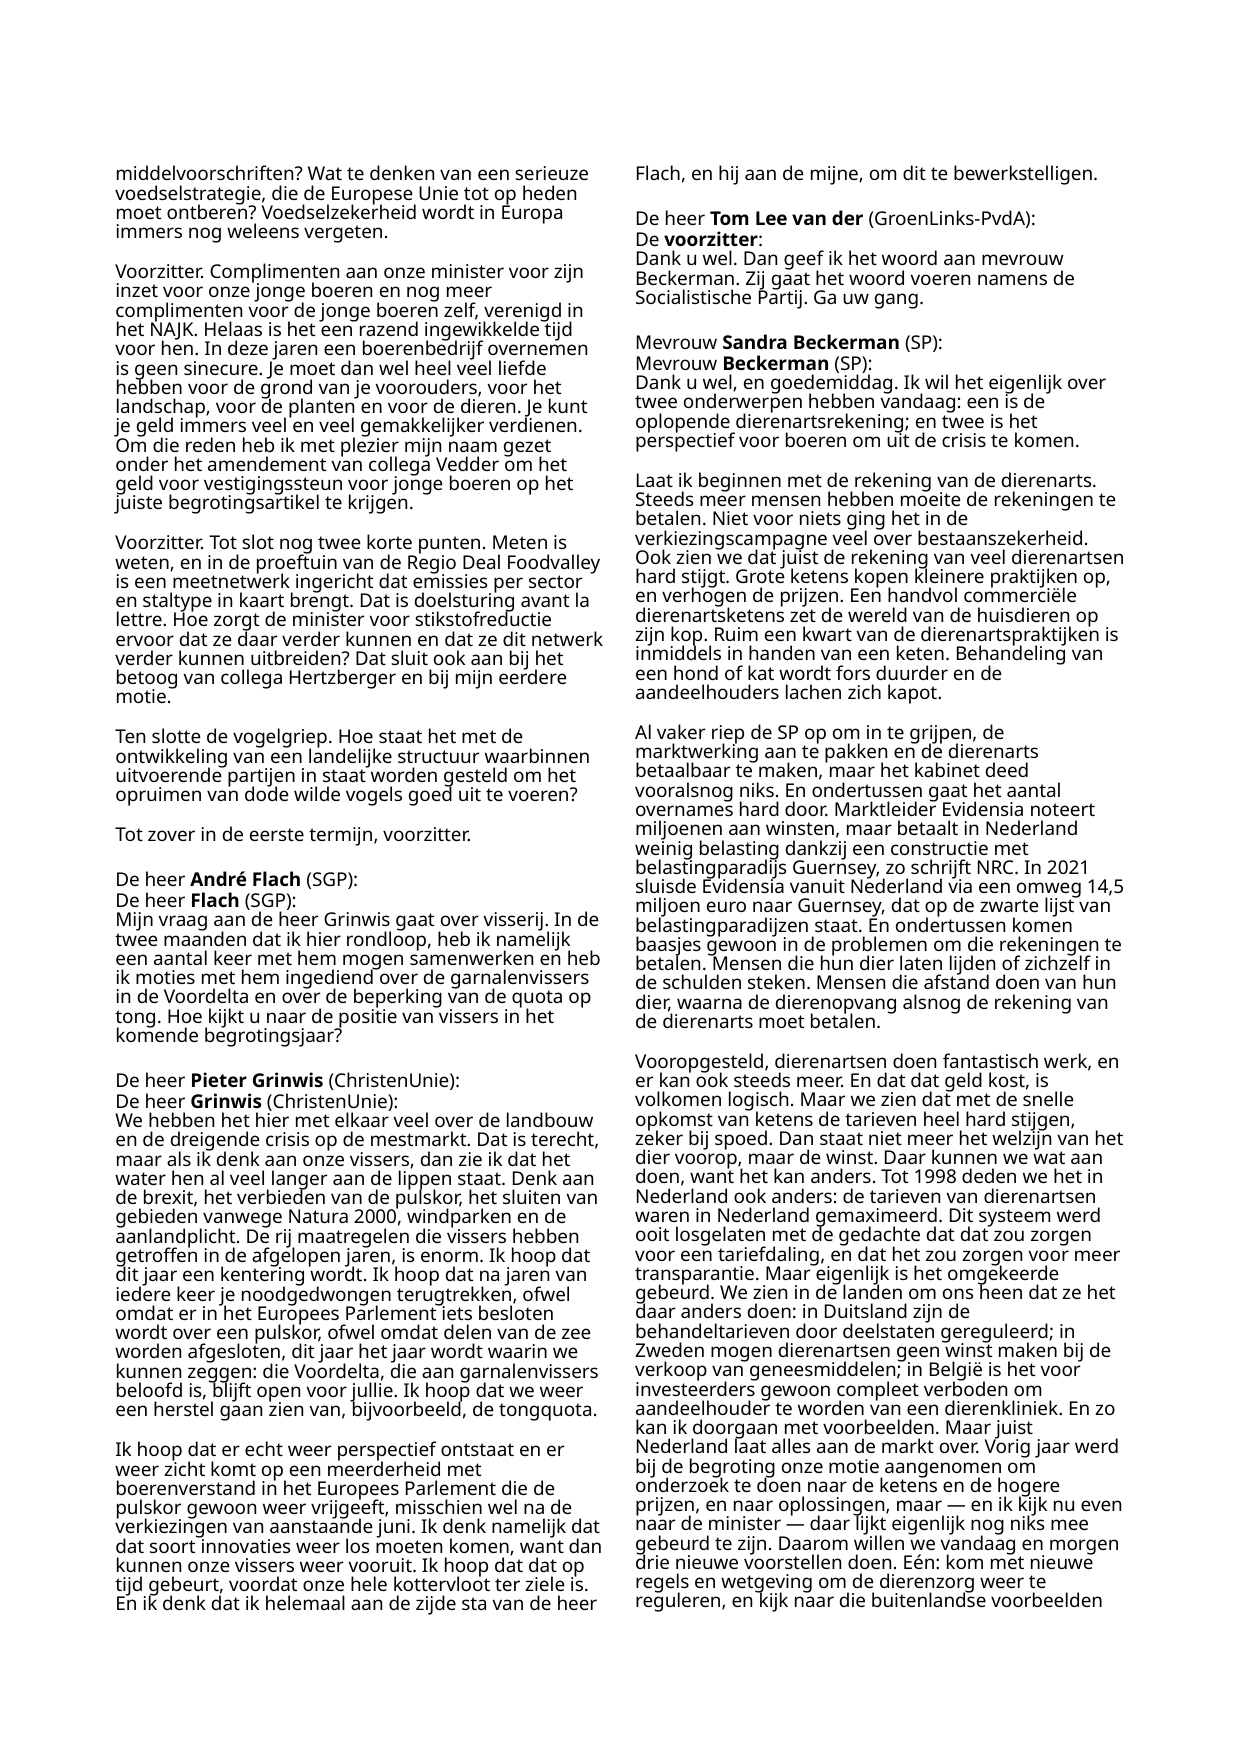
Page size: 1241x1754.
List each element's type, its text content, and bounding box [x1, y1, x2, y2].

text Al vaker riep de SP op om in te grijpen, de marktwerking aan te pakken en de dierenarts betaalbaar te maken, maar het kabinet deed vooralsnog niks. En ondertussen gaat het aantal overnames hard door. Marktleider Evidensia noteert miljoenen aan winsten, maar betaalt in Nederland weinig belasting dankzij een constructie met belastingparadijs Guernsey, zo schrijft NRC. In 2021 sluisde Evidensia vanuit Nederland via een omweg 14,5 miljoen euro naar Guernsey, dat op de zwarte lijst van belastingparadijzen staat. En ondertussen komen baasjes gewoon in de problemen om die rekeningen te betalen. Mensen die hun dier laten lijden of zichzelf in de schulden steken. Mensen die afstand doen van hun dier, waarna de dierenopvang alsnog de rekening van de dierenarts moet betalen. [635, 724, 1125, 1032]
text Tot zover in de eerste termijn, voorzitter. [115, 826, 605, 846]
text Mevrouw Sandra Beckerman (SP): [635, 329, 1125, 355]
text Vooropgesteld, dierenartsen doen fantastisch werk, en er kan ook steeds meer. En dat dat geld kost, is volkomen logisch. Maar we zien dat met de snelle opkomst van ketens de tarieven heel hard stijgen, zeker bij spoed. Dan staat niet meer het welzijn van het dier voorop, maar de winst. Daar kunnen we wat aan doen, want het kan anders. Tot 1998 deden we het in Nederland ook anders: de tarieven van dierenartsen waren in Nederland gemaximeerd. Dit systeem werd ooit losgelaten met de gedachte dat dat zou zorgen voor een tariefdaling, en dat het zou zorgen voor meer transparantie. Maar eigenlijk is het omgekeerde gebeurd. We zien in de landen om ons heen dat ze het daar anders doen: in Duitsland zijn de behandeltarieven door deelstaten gereguleerd; in Zweden mogen dierenartsen geen winst maken bij de verkoop van geneesmiddelen; in België is het voor investeerders gewoon compleet verboden om aandeelhouder te worden van een dierenkliniek. En zo kan ik doorgaan met voorbeelden. Maar juist Nederland laat alles aan de markt over. Vorig jaar werd bij de begroting onze motie aangenomen om onderzoek te doen naar de ketens en de hogere prijzen, en naar oplossingen, maar — en ik kijk nu even naar de minister — daar lijkt eigenlijk nog niks mee gebeurd te zijn. Daarom willen we vandaag en morgen drie nieuwe voorstellen doen. Eén: kom met nieuwe regels en wetgeving om de dierenzorg weer te reguleren, en kijk naar die buitenlandse voorbeelden [635, 1053, 1125, 1612]
text Voorzitter. Tot slot nog twee korte punten. Meten is weten, en in de proeftuin van de Regio Deal Foodvalley is een meetnetwerk ingericht dat emissies per sector en staltype in kaart brengt. Dat is doelsturing avant la lettre. Hoe zorgt de minister voor stikstofreductie ervoor dat ze daar verder kunnen en dat ze dit netwerk verder kunnen uitbreiden? Dat sluit ook aan bij het betoog van collega Hertzberger en bij mijn eerdere motie. [115, 534, 605, 708]
text De heer Grinwis (ChristenUnie): [115, 1093, 605, 1112]
text We hebben het hier met elkaar veel over de landbouw en de dreigende crisis op de mestmarkt. Dat is terecht, maar als ik denk aan onze vissers, dan zie ik dat het water hen al veel langer aan de lippen staat. Denk aan de brexit, het verbieden van de pulskor, het sluiten van gebieden vanwege Natura 2000, windparken en de aanlandplicht. De rij maatregelen die vissers hebben getroffen in de afgelopen jaren, is enorm. Ik hoop dat dit jaar een kentering wordt. Ik hoop dat na jaren van iedere keer je noodgedwongen terugtrekken, ofwel omdat er in het Europees Parlement iets besloten wordt over een pulskor, ofwel omdat delen van de zee worden afgesloten, dit jaar het jaar wordt waarin we kunnen zeggen: die Voordelta, die aan garnalenvissers beloofd is, blijft open voor jullie. Ik hoop dat we weer een herstel gaan zien van, bijvoorbeeld, de tongquota. [115, 1112, 605, 1421]
text Mijn vraag aan de heer Grinwis gaat over visserij. In de twee maanden dat ik hier rondloop, heb ik namelijk een aantal keer met hem mogen samenwerken en heb ik moties met hem ingediend over de garnalenvissers in de Voordelta en over de beperking van de quota op tong. Hoe kijkt u naar de positie van vissers in het komende begrotingsjaar? [115, 911, 605, 1046]
text Dank u wel, en goedemiddag. Ik wil het eigenlijk over twee onderwerpen hebben vandaag: een is de oplopende dierenartsrekening; en twee is het perspectief voor boeren om uit de crisis te komen. [635, 374, 1125, 451]
text Ik hoop dat er echt weer perspectief ontstaat en er weer zicht komt op een meerderheid met boerenverstand in het Europees Parlement die de pulskor gewoon weer vrijgeeft, misschien wel na de verkiezingen van aanstaande juni. Ik denk namelijk dat dat soort innovaties weer los moeten komen, want dan kunnen onze vissers weer vooruit. Ik hoop dat dat op tijd gebeurt, voordat onze hele kottervloot ter ziele is. En ik denk dat ik helemaal aan de zijde sta van de heer [115, 1441, 605, 1615]
text Laat ik beginnen met de rekening van de dierenarts. Steeds meer mensen hebben moeite de rekeningen te betalen. Niet voor niets ging het in de verkiezingscampagne veel over bestaanszekerheid. Ook zien we dat juist de rekening van veel dierenartsen hard stijgt. Grote ketens kopen kleinere praktijken op, en verhogen de prijzen. Een handvol commerciële dierenartsketens zet de wereld van de huisdieren op zijn kop. Ruim een kwart van de dierenartspraktijken is inmiddels in handen van een keten. Behandeling van een hond of kat wordt fors duurder en de aandeelhouders lachen zich kapot. [635, 472, 1125, 703]
text Mevrouw Beckerman (SP): [635, 355, 1125, 374]
text Flach, en hij aan de mijne, om dit te bewerkstelligen. [635, 165, 1125, 184]
text De heer Tom Lee van der (GroenLinks-PvdA): [635, 205, 1125, 231]
text Ten slotte de vogelgriep. Hoe staat het met de ontwikkeling van een landelijke structuur waarbinnen uitvoerende partijen in staat worden gesteld om het opruimen van dode wilde vogels goed uit te voeren? [115, 728, 605, 806]
text De heer Flach (SGP): [115, 892, 605, 911]
text De voorzitter: [635, 231, 1125, 250]
text Voorzitter. Complimenten aan onze minister voor zijn inzet voor onze jonge boeren en nog meer complimenten voor de jonge boeren zelf, verenigd in het NAJK. Helaas is het een razend ingewikkelde tijd voor hen. In deze jaren een boerenbedrijf overnemen is geen sinecure. Je moet dan wel heel veel liefde hebben voor de grond van je voorouders, voor het landschap, voor de planten en voor de dieren. Je kunt je geld immers veel en veel gemakkelijker verdienen. Om die reden heb ik met plezier mijn naam gezet onder het amendement van collega Vedder om het geld voor vestigingssteun voor jonge boeren op het juiste begrotingsartikel te krijgen. [115, 263, 605, 514]
text De heer André Flach (SGP): [115, 866, 605, 892]
text De heer Pieter Grinwis (ChristenUnie): [115, 1067, 605, 1093]
text Dank u wel. Dan geef ik het woord aan mevrouw Beckerman. Zij gaat het woord voeren namens de Socialistische Partij. Ga uw gang. [635, 250, 1125, 308]
text middelvoorschriften? Wat te denken van een serieuze voedselstrategie, die de Europese Unie tot op heden moet ontberen? Voedselzekerheid wordt in Europa immers nog weleens vergeten. [115, 165, 605, 242]
